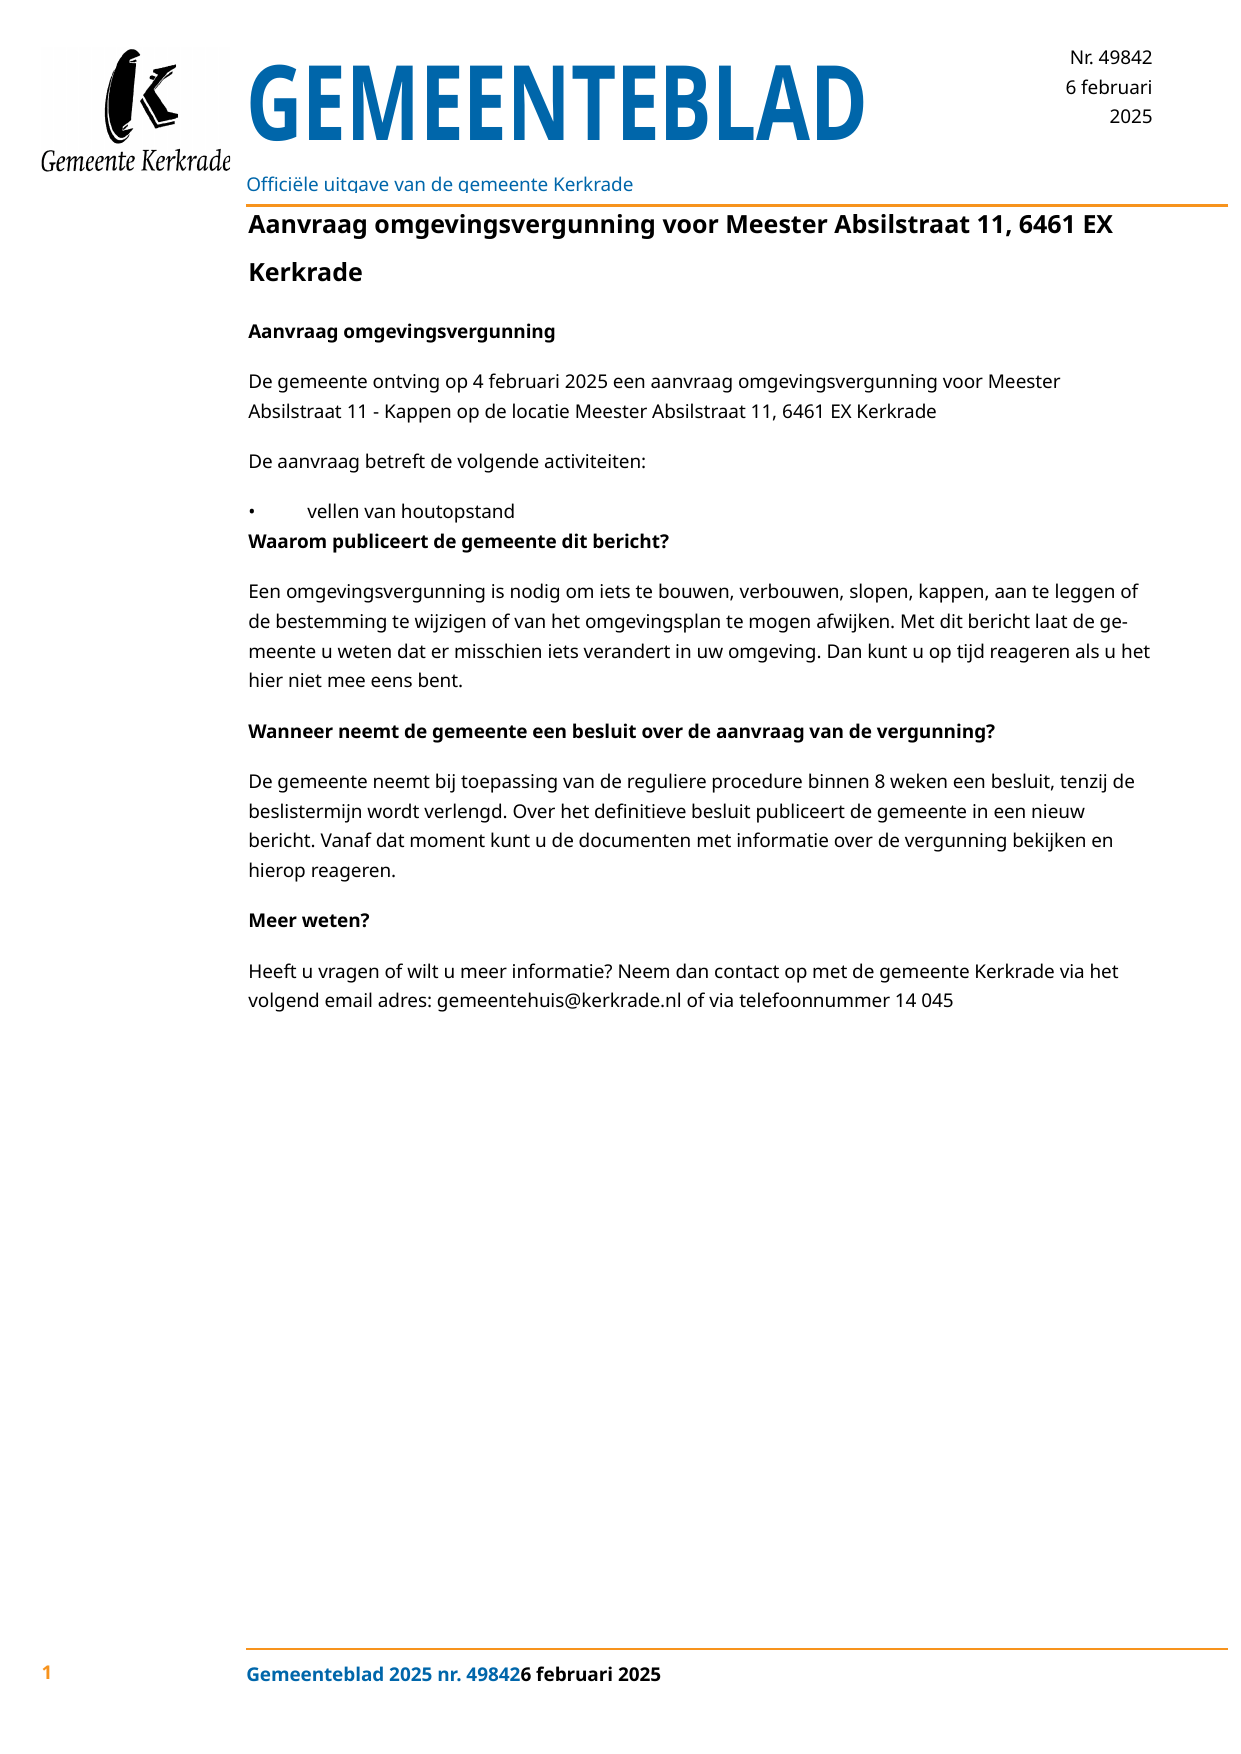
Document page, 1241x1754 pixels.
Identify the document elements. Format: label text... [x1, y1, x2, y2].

text Heeft u vragen of wilt u meer informatie? Neem dan contact op met de gemeente Kerkrade via het volgend email adres: gemeentehuis@kerkrade.nl of via telefoonnummer 14 045 [248, 958, 1152, 1013]
text Een omgevingsvergunning is nodig om iets te bouwen, verbouwen, slopen, kappen, aan te leggen of de bestemming te wijzigen of van het omgevingsplan te mogen afwijken. Met dit bericht laat de ge- meente u weten dat er misschien iets verandert in uw omgeving. Dan kunt u op tijd reageren als u het hier niet mee eens bent. [248, 579, 1152, 693]
text De gemeente ontving op 4 februari 2025 een aanvraag omgevingsvergunning voor Meester Absilstraat 11 - Kappen op de locatie Meester Absilstraat 11, 6461 EX Kerkrade [248, 368, 1152, 424]
picture [41, 47, 231, 172]
text De aanvraag betreft de volgende activiteiten: [248, 448, 1152, 474]
text De gemeente neemt bij toepassing van de reguliere procedure binnen 8 weken een besluit, tenzij de beslistermijn wordt verlengd. Over het definitieve besluit publiceert de gemeente in een nieuw bericht. Vanaf dat moment kunt u de documenten met informatie over de vergunning bekijken en hierop reageren. [248, 768, 1152, 883]
text Meer weten? [248, 907, 1152, 933]
list vellen van houtopstand [248, 499, 1152, 524]
text Waarom publiceert de gemeente dit bericht? [248, 528, 1152, 554]
text Aanvraag omgevingsvergunning [248, 318, 1152, 344]
text Wanneer neemt de gemeente een besluit over de aanvraag van de vergunning? [248, 718, 1152, 744]
text Aanvraag omgevingsvergunning voor Meester Absilstraat 11, 6461 EX Kerkrade [248, 207, 1152, 288]
